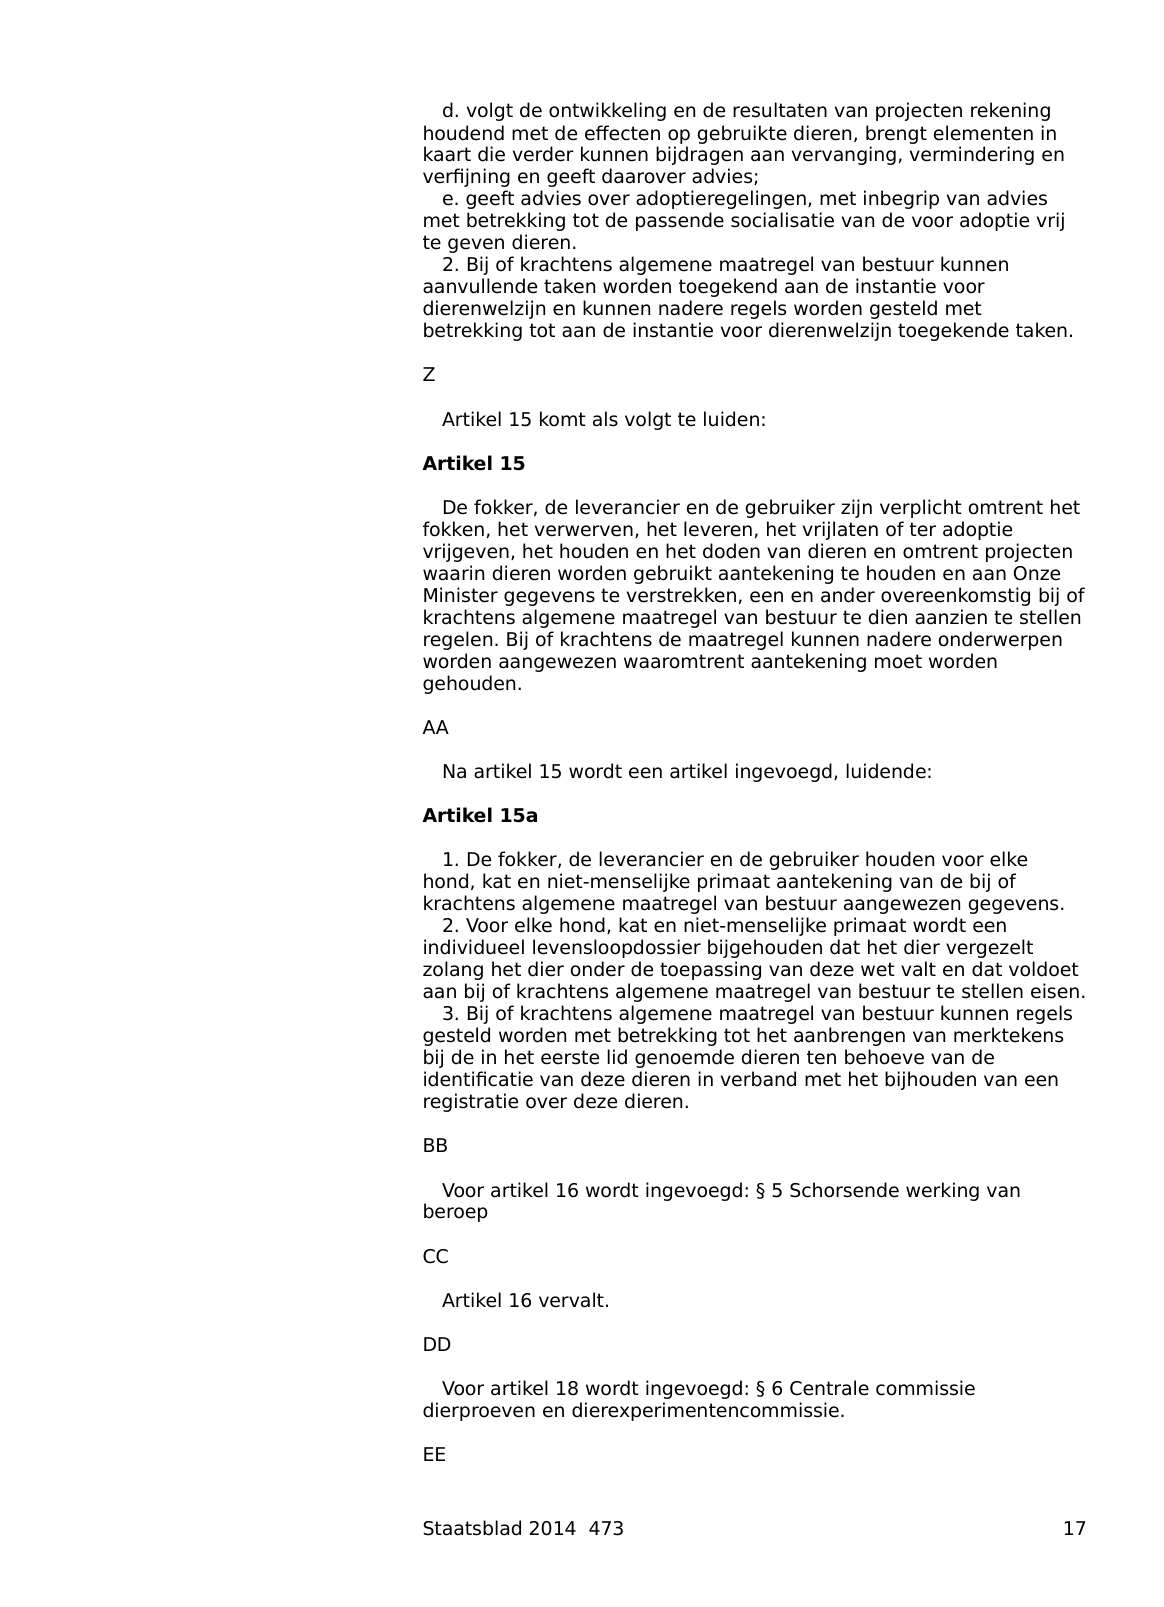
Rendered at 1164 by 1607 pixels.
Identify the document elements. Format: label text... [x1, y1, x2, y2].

text d. volgt de ontwikkeling en de resultaten van projecten rekening houdend met de effecten op gebruikte dieren, brengt elementen in kaart die verder kunnen bijdragen aan vervanging, vermindering en verfijning en geeft daarover advies; [422, 100, 1087, 188]
text AA [422, 717, 1087, 739]
text EE [422, 1444, 1087, 1466]
text De fokker, de leverancier en de gebruiker zijn verplicht omtrent het fokken, het verwerven, het leveren, het vrijlaten of ter adoptie vrijgeven, het houden en het doden van dieren en omtrent projecten waarin dieren worden gebruikt aantekening te houden en aan Onze Minister gegevens te verstrekken, een en ander overeenkomstig bij of krachtens algemene maatregel van bestuur te dien aanzien te stellen regelen. Bij of krachtens de maatregel kunnen nadere onderwerpen worden aangewezen waaromtrent aantekening moet worden gehouden. [422, 497, 1087, 695]
text 2. Bij of krachtens algemene maatregel van bestuur kunnen aanvullende taken worden toegekend aan de instantie voor dierenwelzijn en kunnen nadere regels worden gesteld met betrekking tot aan de instantie voor dierenwelzijn toegekende taken. [422, 254, 1087, 342]
text e. geeft advies over adoptieregelingen, met inbegrip van advies met betrekking tot de passende socialisatie van de voor adoptie vrij te geven dieren. [422, 188, 1087, 254]
subtitle Artikel 15a [422, 805, 1087, 827]
text BB [422, 1135, 1087, 1157]
text DD [422, 1334, 1087, 1356]
text Artikel 15 komt als volgt te luiden: [422, 408, 1087, 431]
text CC [422, 1246, 1087, 1268]
text Voor artikel 16 wordt ingevoegd: § 5 Schorsende werking van beroep [422, 1179, 1087, 1223]
text 1. De fokker, de leverancier en de gebruiker houden voor elke hond, kat en niet-menselijke primaat aantekening van de bij of krachtens algemene maatregel van bestuur aangewezen gegevens. [422, 849, 1087, 915]
subtitle Artikel 15 [422, 453, 1087, 475]
text 3. Bij of krachtens algemene maatregel van bestuur kunnen regels gesteld worden met betrekking tot het aanbrengen van merktekens bij de in het eerste lid genoemde dieren ten behoeve van de identificatie van deze dieren in verband met het bijhouden van een registratie over deze dieren. [422, 1003, 1087, 1113]
text 2. Voor elke hond, kat en niet-menselijke primaat wordt een individueel levensloopdossier bijgehouden dat het dier vergezelt zolang het dier onder de toepassing van deze wet valt en dat voldoet aan bij of krachtens algemene maatregel van bestuur te stellen eisen. [422, 915, 1087, 1003]
text Na artikel 15 wordt een artikel ingevoegd, luidende: [422, 761, 1087, 783]
text Artikel 16 vervalt. [422, 1290, 1087, 1312]
text Z [422, 364, 1087, 386]
text Voor artikel 18 wordt ingevoegd: § 6 Centrale commissie dierproeven en dierexperimentencommissie. [422, 1378, 1087, 1422]
